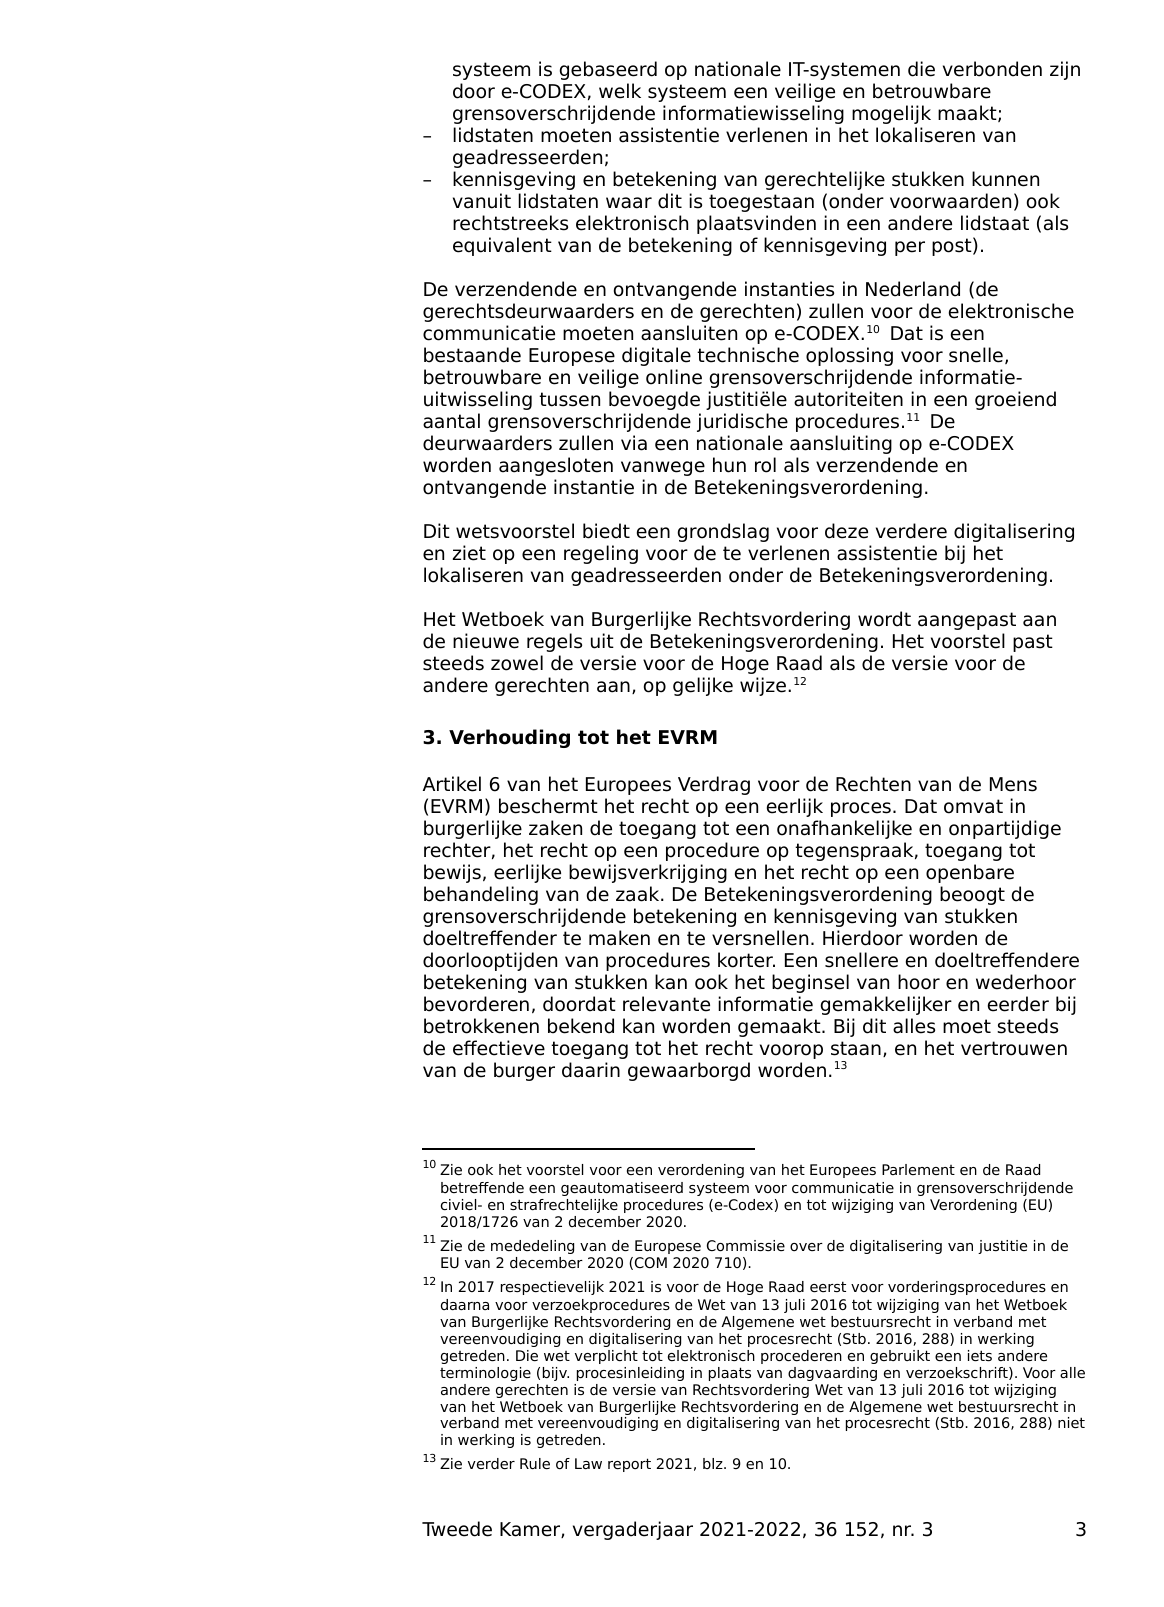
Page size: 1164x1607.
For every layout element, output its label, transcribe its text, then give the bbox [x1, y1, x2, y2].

text Zie verder Rule of Law report 2021, blz. 9 en 10. [422, 1452, 1087, 1474]
text Zie ook het voorstel voor een verordening van het Europees Parlement en de Raad betreffende een geautomatiseerd systeem voor communicatie in grensoverschrijdende civiel- en strafrechtelijke procedures (e-Codex) en tot wijziging van Verordening (EU) 2018/1726 van 2 december 2020. [422, 1158, 1087, 1231]
text In 2017 respectievelijk 2021 is voor de Hoge Raad eerst voor vorderingsprocedures en daarna voor verzoekprocedures de Wet van 13 juli 2016 tot wijziging van het Wetboek van Burgerlijke Rechtsvordering en de Algemene wet bestuursrecht in verband met vereenvoudiging en digitalisering van het procesrecht (Stb. 2016, 288) in werking getreden. Die wet verplicht tot elektronisch procederen en gebruikt een iets andere terminologie (bijv. procesinleiding in plaats van dagvaarding en verzoekschrift). Voor alle andere gerechten is de versie van Rechtsvordering Wet van 13 juli 2016 tot wijziging van het Wetboek van Burgerlijke Rechtsvordering en de Algemene wet bestuursrecht in verband met vereenvoudiging en digitalisering van het procesrecht (Stb. 2016, 288) niet in werking is getreden. [422, 1275, 1087, 1449]
text Het Wetboek van Burgerlijke Rechtsvordering wordt aangepast aan de nieuwe regels uit de Betekeningsverordening. Het voorstel past steeds zowel de versie voor de Hoge Raad als de versie voor de andere gerechten aan, op gelijke wijze. [422, 609, 1087, 697]
text Artikel 6 van het Europees Verdrag voor de Rechten van de Mens (EVRM) beschermt het recht op een eerlijk proces. Dat omvat in burgerlijke zaken de toegang tot een onafhankelijke en onpartijdige rechter, het recht op een procedure op tegenspraak, toegang tot bewijs, eerlijke bewijsverkrijging en het recht op een openbare behandeling van de zaak. De Betekeningsverordening beoogt de grensoverschrijdende betekening en kennisgeving van stukken doeltreffender te maken en te versnellen. Hierdoor worden de doorlooptijden van procedures korter. Een snellere en doeltreffendere betekening van stukken kan ook het beginsel van hoor en wederhoor bevorderen, doordat relevante informatie gemakkelijker en eerder bij betrokkenen bekend kan worden gemaakt. Bij dit alles moet steeds de effectieve toegang tot het recht voorop staan, en het vertrouwen van de burger daarin gewaarborgd worden. [422, 774, 1087, 1082]
text Zie de mededeling van de Europese Commissie over de digitalisering van justitie in de EU van 2 december 2020 (COM 2020 710). [422, 1233, 1087, 1272]
text systeem is gebaseerd op nationale IT-systemen die verbonden zijn door e-CODEX, welk systeem een veilige en betrouwbare grensoverschrijdende informatiewisseling mogelijk maakt; [422, 59, 1087, 125]
text Dit wetsvoorstel biedt een grondslag voor deze verdere digitalisering en ziet op een regeling voor de te verlenen assistentie bij het lokaliseren van geadresseerden onder de Betekeningsverordening. [422, 521, 1087, 587]
text De verzendende en ontvangende instanties in Nederland (de gerechtsdeurwaarders en de gerechten) zullen voor de elektronische communicatie moeten aansluiten op e-CODEX. Dat is een bestaande Europese digitale technische oplossing voor snelle, betrouwbare en veilige online grensoverschrijdende informatie-uitwisseling tussen bevoegde justitiële autoriteiten in een groeiend aantal grensoverschrijdende juridische procedures. De deurwaarders zullen via een nationale aansluiting op e-CODEX worden aangesloten vanwege hun rol als verzendende en ontvangende instantie in de Betekeningsverordening. [422, 279, 1087, 499]
text – kennisgeving en betekening van gerechtelijke stukken kunnen vanuit lidstaten waar dit is toegestaan (onder voorwaarden) ook rechtstreeks elektronisch plaatsvinden in een andere lidstaat (als equivalent van de betekening of kennisgeving per post). [422, 169, 1087, 257]
subtitle 3. Verhouding tot het EVRM [422, 727, 1087, 749]
text – lidstaten moeten assistentie verlenen in het lokaliseren van geadresseerden; [422, 125, 1087, 169]
